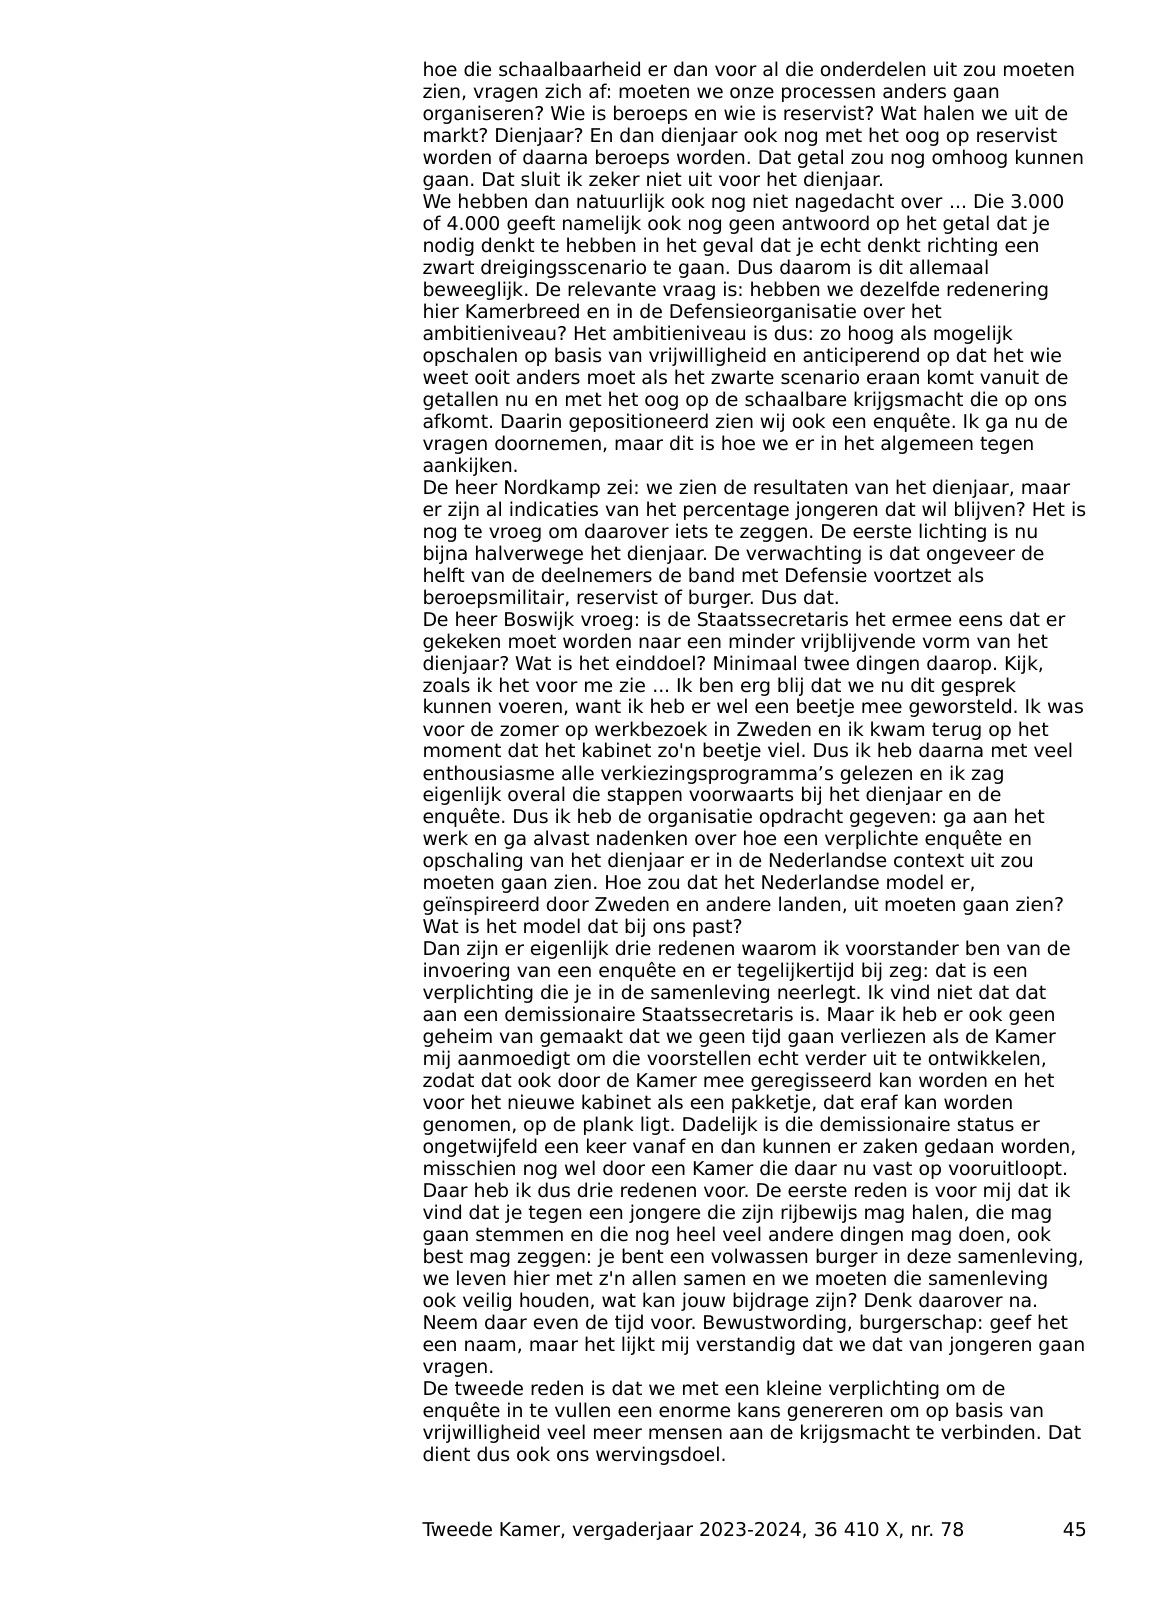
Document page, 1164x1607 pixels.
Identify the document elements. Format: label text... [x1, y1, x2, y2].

text De heer Nordkamp zei: we zien de resultaten van het dienjaar, maar er zijn al indicaties van het percentage jongeren dat wil blijven? Het is nog te vroeg om daarover iets te zeggen. De eerste lichting is nu bijna halverwege het dienjaar. De verwachting is dat ongeveer de helft van de deelnemers de band met Defensie voortzet als beroepsmilitair, reservist of burger. Dus dat. [422, 477, 1087, 608]
text De tweede reden is dat we met een kleine verplichting om de enquête in te vullen een enorme kans genereren om op basis van vrijwilligheid veel meer mensen aan de krijgsmacht te verbinden. Dat dient dus ook ons wervingsdoel. [422, 1378, 1087, 1466]
text We hebben dan natuurlijk ook nog niet nagedacht over ... Die 3.000 of 4.000 geeft namelijk ook nog geen antwoord op het getal dat je nodig denkt te hebben in het geval dat je echt denkt richting een zwart dreigingsscenario te gaan. Dus daarom is dit allemaal beweeglijk. De relevante vraag is: hebben we dezelfde redenering hier Kamerbreed en in de Defensieorganisatie over het ambitieniveau? Het ambitieniveau is dus: zo hoog als mogelijk opschalen op basis van vrijwilligheid en anticiperend op dat het wie weet ooit anders moet als het zwarte scenario eraan komt vanuit de getallen nu en met het oog op de schaalbare krijgsmacht die op ons afkomt. Daarin gepositioneerd zien wij ook een enquête. Ik ga nu de vragen doornemen, maar dit is hoe we er in het algemeen tegen aankijken. [422, 191, 1087, 477]
text hoe die schaalbaarheid er dan voor al die onderdelen uit zou moeten zien, vragen zich af: moeten we onze processen anders gaan organiseren? Wie is beroeps en wie is reservist? Wat halen we uit de markt? Dienjaar? En dan dienjaar ook nog met het oog op reservist worden of daarna beroeps worden. Dat getal zou nog omhoog kunnen gaan. Dat sluit ik zeker niet uit voor het dienjaar. [422, 59, 1087, 191]
text Dan zijn er eigenlijk drie redenen waarom ik voorstander ben van de invoering van een enquête en er tegelijkertijd bij zeg: dat is een verplichting die je in de samenleving neerlegt. Ik vind niet dat dat aan een demissionaire Staatssecretaris is. Maar ik heb er ook geen geheim van gemaakt dat we geen tijd gaan verliezen als de Kamer mij aanmoedigt om die voorstellen echt verder uit te ontwikkelen, zodat dat ook door de Kamer mee geregisseerd kan worden en het voor het nieuwe kabinet als een pakketje, dat eraf kan worden genomen, op de plank ligt. Dadelijk is die demissionaire status er ongetwijfeld een keer vanaf en dan kunnen er zaken gedaan worden, misschien nog wel door een Kamer die daar nu vast op vooruitloopt. [422, 938, 1087, 1180]
text Daar heb ik dus drie redenen voor. De eerste reden is voor mij dat ik vind dat je tegen een jongere die zijn rijbewijs mag halen, die mag gaan stemmen en die nog heel veel andere dingen mag doen, ook best mag zeggen: je bent een volwassen burger in deze samenleving, we leven hier met z'n allen samen en we moeten die samenleving ook veilig houden, wat kan jouw bijdrage zijn? Denk daarover na. Neem daar even de tijd voor. Bewustwording, burgerschap: geef het een naam, maar het lijkt mij verstandig dat we dat van jongeren gaan vragen. [422, 1180, 1087, 1378]
text De heer Boswijk vroeg: is de Staatssecretaris het ermee eens dat er gekeken moet worden naar een minder vrijblijvende vorm van het dienjaar? Wat is het einddoel? Minimaal twee dingen daarop. Kijk, zoals ik het voor me zie ... Ik ben erg blij dat we nu dit gesprek kunnen voeren, want ik heb er wel een beetje mee geworsteld. Ik was voor de zomer op werkbezoek in Zweden en ik kwam terug op het moment dat het kabinet zo'n beetje viel. Dus ik heb daarna met veel enthousiasme alle verkiezingsprogramma’s gelezen en ik zag eigenlijk overal die stappen voorwaarts bij het dienjaar en de enquête. Dus ik heb de organisatie opdracht gegeven: ga aan het werk en ga alvast nadenken over hoe een verplichte enquête en opschaling van het dienjaar er in de Nederlandse context uit zou moeten gaan zien. Hoe zou dat het Nederlandse model er, geïnspireerd door Zweden en andere landen, uit moeten gaan zien? Wat is het model dat bij ons past? [422, 608, 1087, 938]
